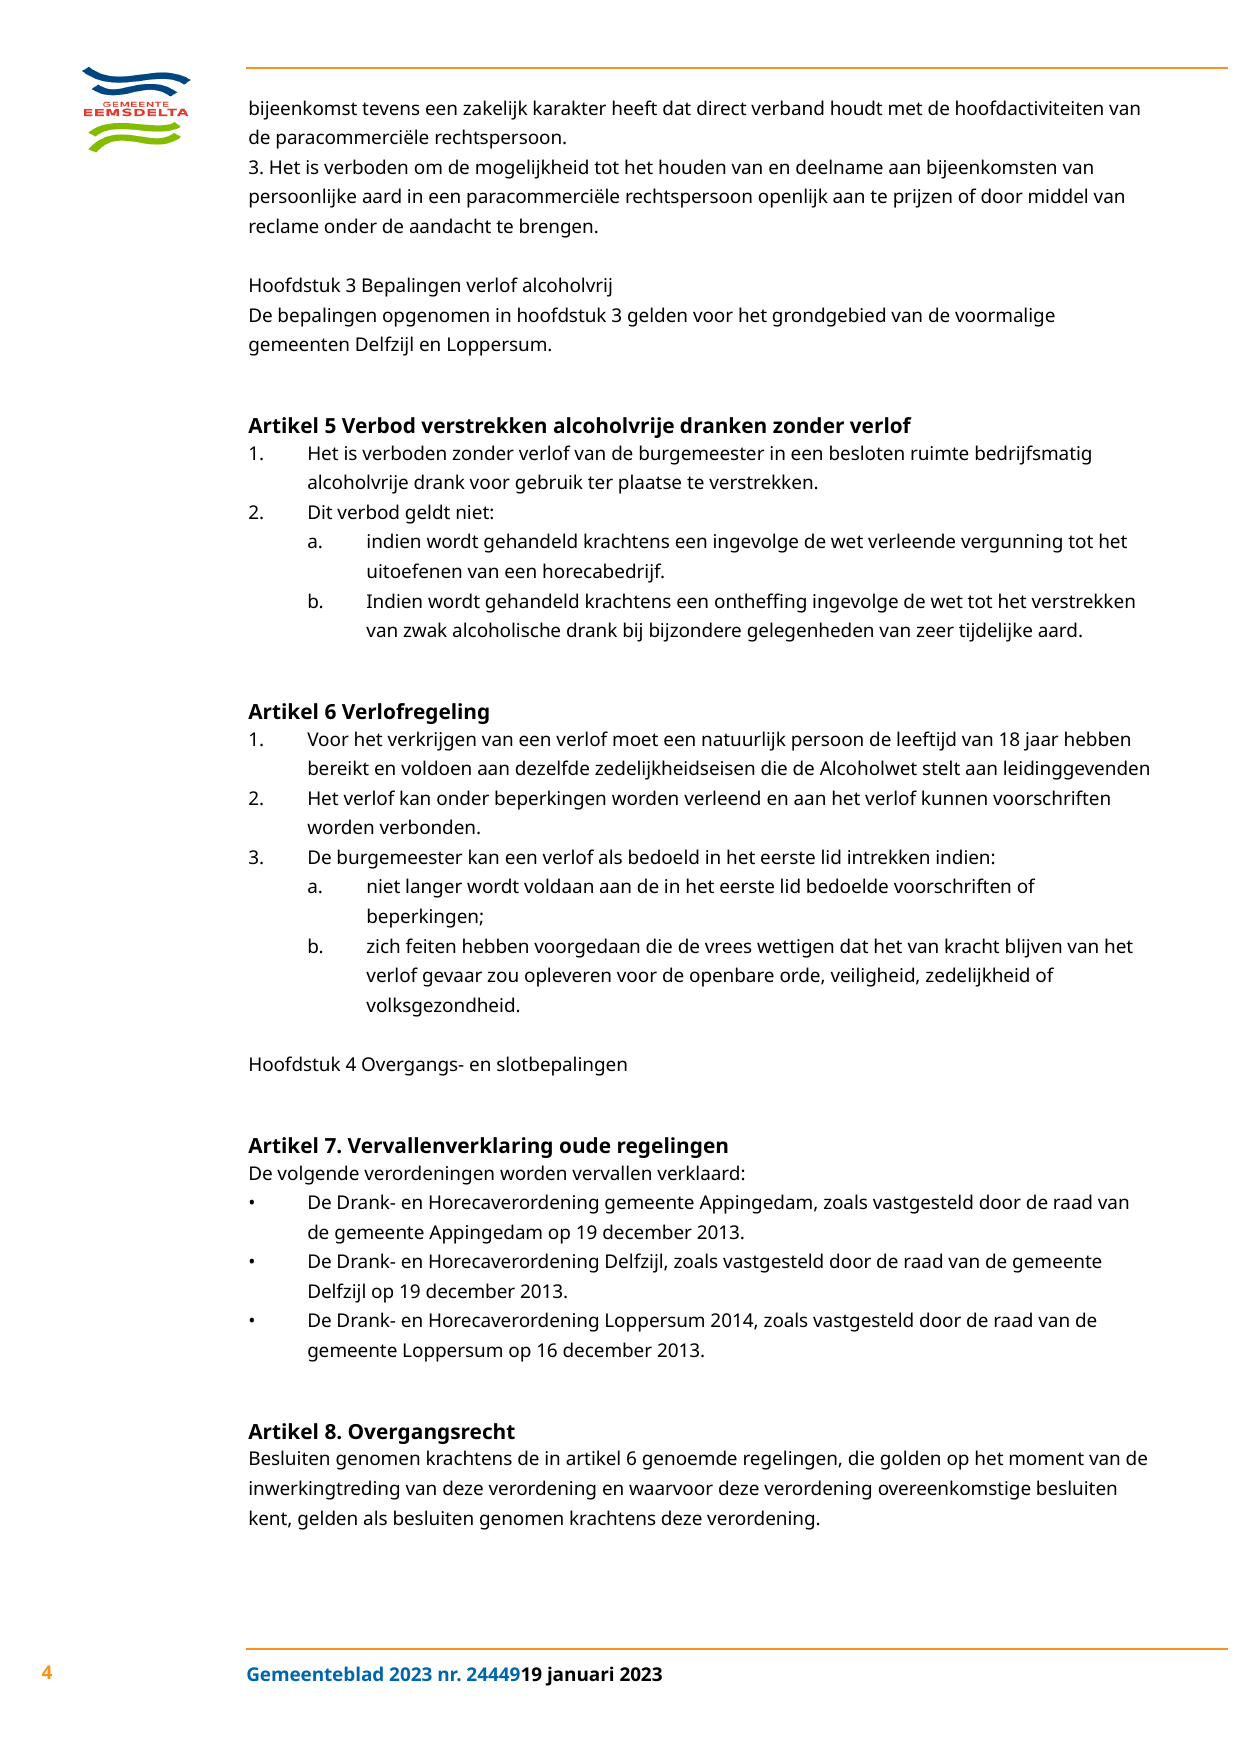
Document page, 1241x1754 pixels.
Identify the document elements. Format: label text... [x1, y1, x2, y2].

text Hoofdstuk 3 Bepalingen verlof alcoholvrij [248, 272, 1152, 298]
text 3. Het is verboden om de mogelijkheid tot het houden van en deelname aan bijeenkomsten van persoonlijke aard in een paracommerciële rechtspersoon openlijk aan te prijzen of door middel van reclame onder de aandacht te brengen. [248, 154, 1152, 239]
list indien wordt gehandeld krachtens een ingevolge de wet verleende vergunning tot het uitoefenen van een horecabedrijf. [307, 529, 1152, 584]
list Dit verbod geldt niet: [248, 499, 1152, 525]
list De Drank- en Horecaverordening Delfzijl, zoals vastgesteld door de raad van de gemeente Delfzijl op 19 december 2013. [248, 1248, 1152, 1304]
list Het is verboden zonder verlof van de burgemeester in een besloten ruimte bedrijfsmatig alcoholvrije drank voor gebruik ter plaatse te verstrekken. [248, 440, 1152, 495]
list Voor het verkrijgen van een verlof moet een natuurlijk persoon de leeftijd van 18 jaar hebben bereikt en voldoen aan dezelfde zedelijkheidseisen die de Alcoholwet stelt aan leidinggevenden [248, 726, 1152, 781]
text Artikel 8. Overgangsrecht [248, 1417, 1152, 1446]
list Het verlof kan onder beperkingen worden verleend en aan het verlof kunnen voorschriften worden verbonden. [248, 785, 1152, 840]
text De volgende verordeningen worden vervallen verklaard: [248, 1160, 1152, 1185]
text Hoofdstuk 4 Overgangs- en slotbepalingen [248, 1051, 1152, 1077]
list Indien wordt gehandeld krachtens een ontheffing ingevolge de wet tot het verstrekken van zwak alcoholische drank bij bijzondere gelegenheden van zeer tijdelijke aard. [307, 588, 1152, 643]
text De bepalingen opgenomen in hoofdstuk 3 gelden voor het grondgebied van de voormalige gemeenten Delfzijl en Loppersum. [248, 302, 1152, 357]
list niet langer wordt voldaan aan de in het eerste lid bedoelde voorschriften of beperkingen; [307, 874, 1152, 929]
list zich feiten hebben voorgedaan die de vrees wettigen dat het van kracht blijven van het verlof gevaar zou opleveren voor de openbare orde, veiligheid, zedelijkheid of volksgezondheid. [307, 933, 1152, 1018]
list De Drank- en Horecaverordening Loppersum 2014, zoals vastgesteld door de raad van de gemeente Loppersum op 16 december 2013. [248, 1308, 1152, 1363]
text Besluiten genomen krachtens de in artikel 6 genoemde regelingen, die golden op het moment van de inwerkingtreding van deze verordening en waarvoor deze verordening overeenkomstige besluiten kent, gelden als besluiten genomen krachtens deze verordening. [248, 1446, 1152, 1531]
text Artikel 6 Verlofregeling [248, 697, 1152, 726]
list De burgemeester kan een verlof als bedoeld in het eerste lid intrekken indien: [248, 844, 1152, 870]
text Artikel 5 Verbod verstrekken alcoholvrije dranken zonder verlof [248, 411, 1152, 440]
list De Drank- en Horecaverordening gemeente Appingedam, zoals vastgesteld door de raad van de gemeente Appingedam op 19 december 2013. [248, 1189, 1152, 1244]
picture [41, 47, 231, 172]
text bijeenkomst tevens een zakelijk karakter heeft dat direct verband houdt met de hoofdactiviteiten van de paracommerciële rechtspersoon. [248, 95, 1152, 150]
text Artikel 7. Vervallenverklaring oude regelingen [248, 1131, 1152, 1160]
